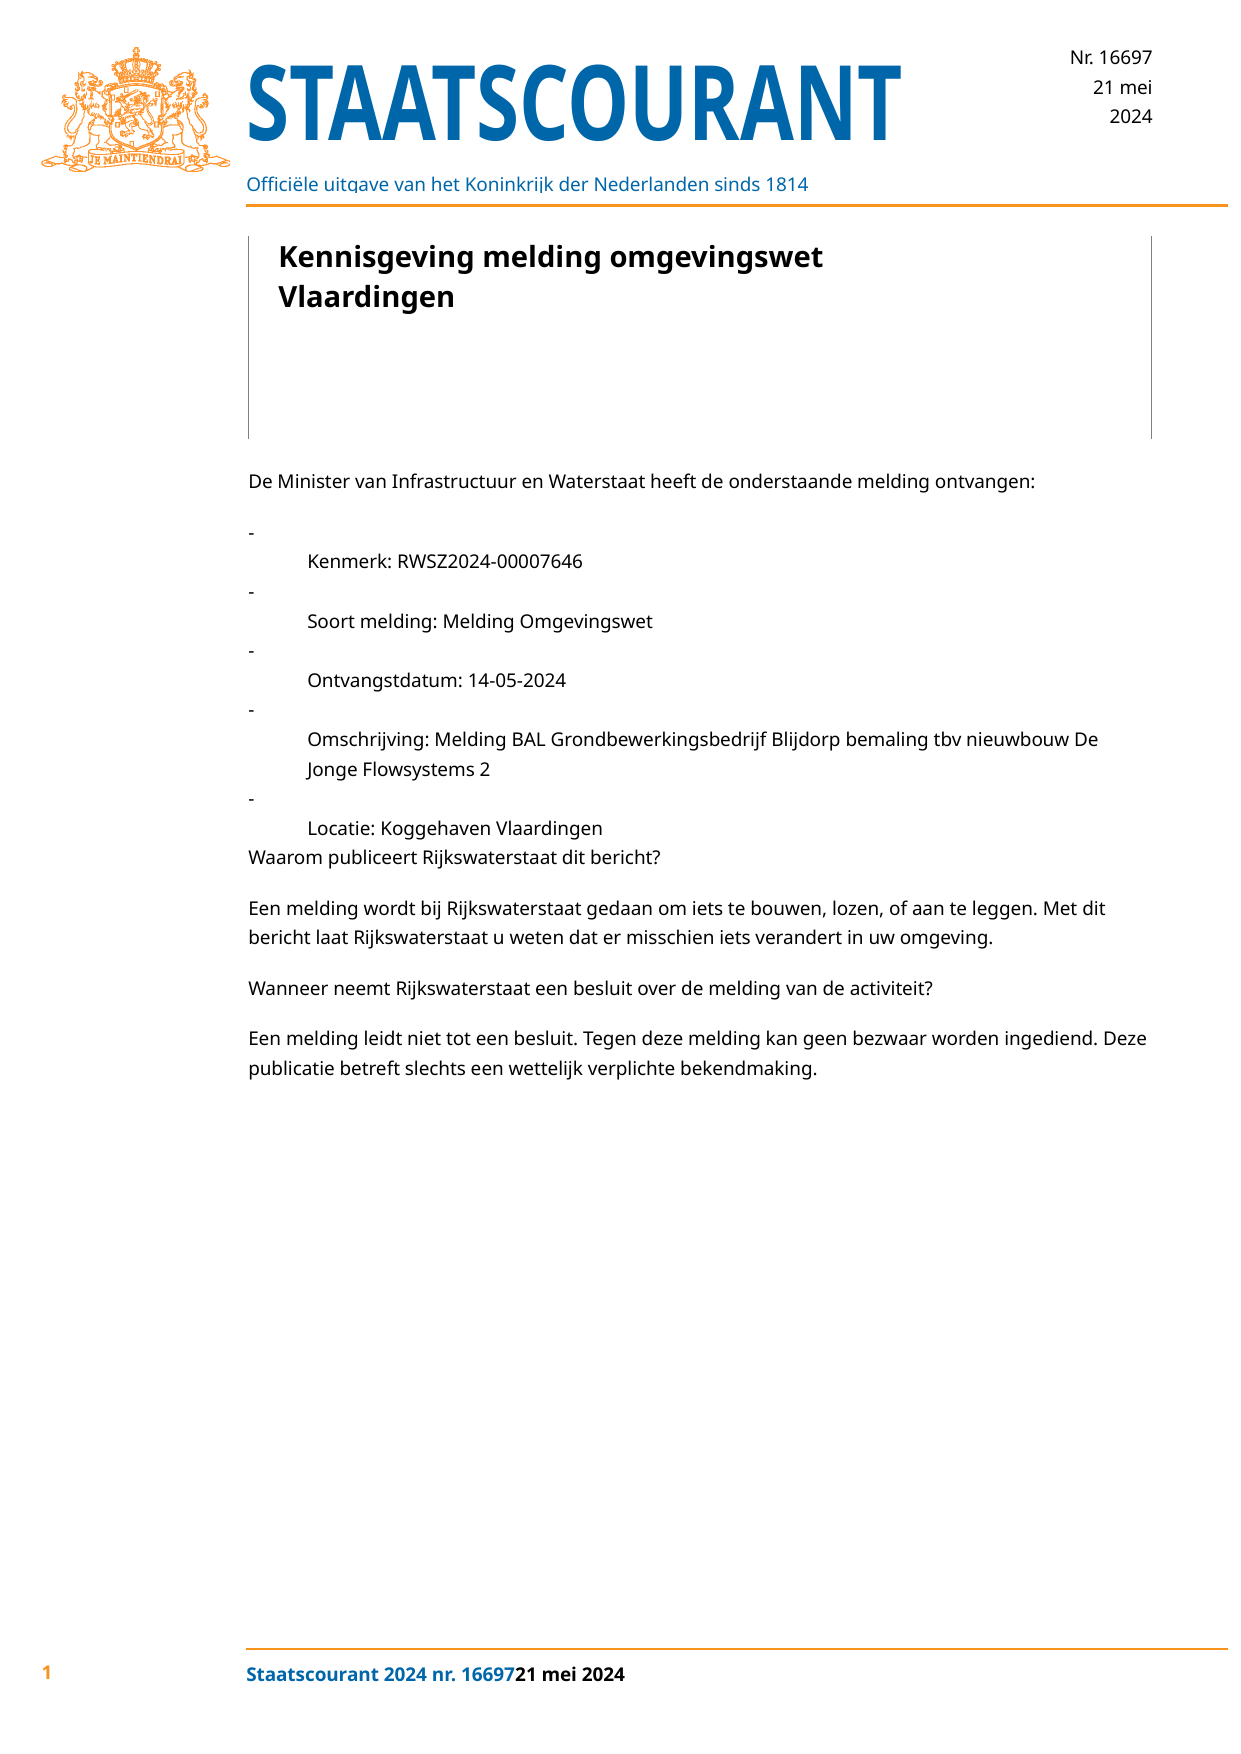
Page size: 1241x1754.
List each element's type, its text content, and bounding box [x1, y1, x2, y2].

text Een melding wordt bij Rijkswaterstaat gedaan om iets te bouwen, lozen, of aan te leggen. Met dit bericht laat Rijkswaterstaat u weten dat er misschien iets verandert in uw omgeving. [248, 895, 1152, 950]
list Soort melding: Melding Omgevingswet [248, 608, 1152, 633]
text Waarom publiceert Rijkswaterstaat dit bericht? [248, 844, 1152, 870]
list Ontvangstdatum: 14-05-2024 [248, 667, 1152, 693]
table_header [1090, 236, 1151, 413]
picture [912, 236, 1090, 414]
text Een melding leidt niet tot een besluit. Tegen deze melding kan geen bezwaar worden ingediend. Deze publicatie betreft slechts een wettelijk verplichte bekendmaking. [248, 1025, 1152, 1081]
text Wanneer neemt Rijkswaterstaat een besluit over de melding van de activiteit? [248, 975, 1152, 1001]
list Kenmerk: RWSZ2024-00007646 [248, 549, 1152, 574]
table_header [850, 414, 1151, 439]
list Omschrijving: Melding BAL Grondbewerkingsbedrijf Blijdorp bemaling tbv nieuwbouw De Jonge Flowsystems 2 [248, 726, 1152, 781]
picture [41, 47, 231, 172]
table_header [850, 236, 912, 413]
list Locatie: Koggehaven Vlaardingen [248, 815, 1152, 841]
text De Minister van Infrastructuur en Waterstaat heeft de onderstaande melding ontvangen: [248, 469, 1152, 494]
table_header Kennisgeving melding omgevingswet Vlaardingen [249, 236, 850, 439]
